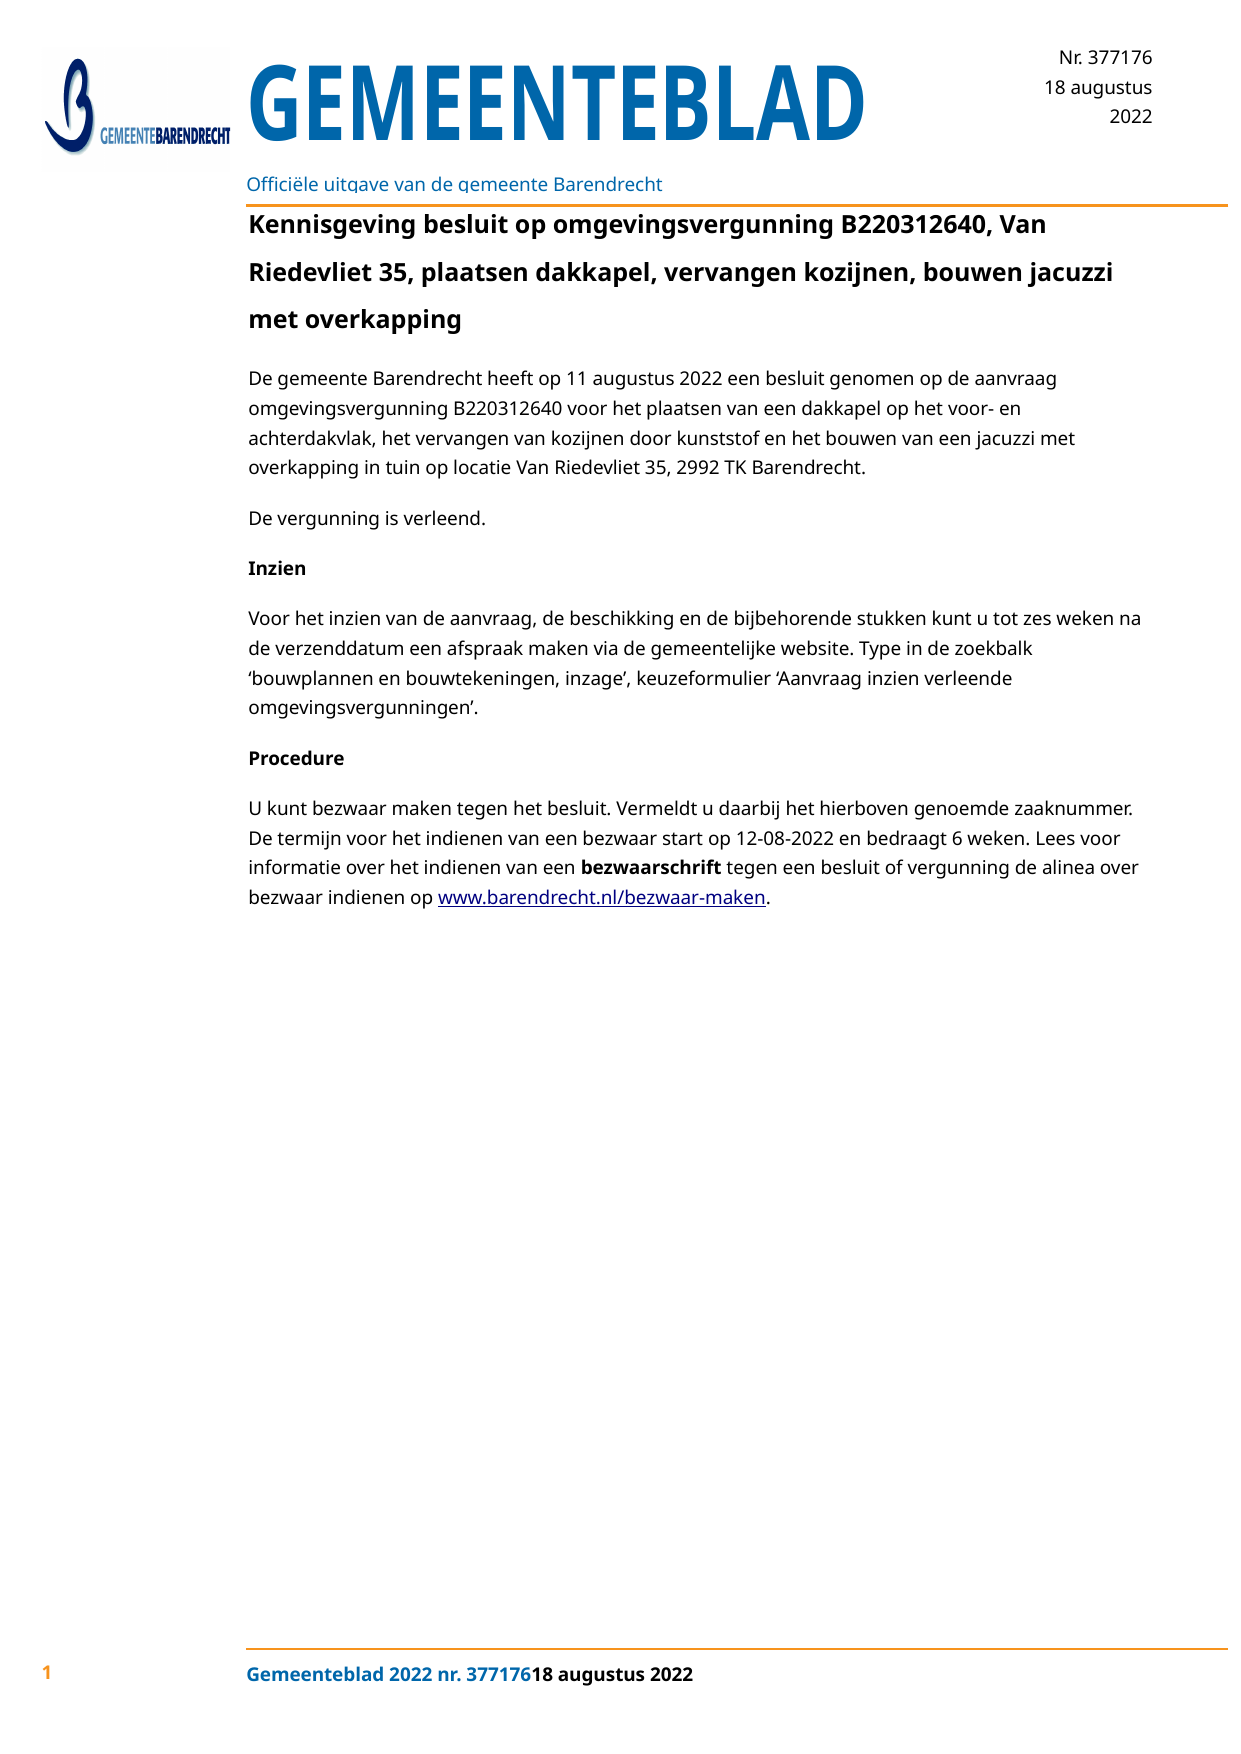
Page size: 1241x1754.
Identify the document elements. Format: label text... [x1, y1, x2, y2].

text Kennisgeving besluit op omgevingsvergunning B220312640, Van Riedevliet 35, plaatsen dakkapel, vervangen kozijnen, bouwen jacuzzi met overkapping [248, 207, 1152, 336]
text Procedure [248, 745, 1152, 770]
text Voor het inzien van de aanvraag, de beschikking en de bijbehorende stukken kunt u tot zes weken na de verzenddatum een afspraak maken via de gemeentelijke website. Type in de zoekbalk ‘bouwplannen en bouwtekeningen, inzage’, keuzeformulier ‘Aanvraag inzien verleende omgevingsvergunningen’. [248, 606, 1152, 720]
text De vergunning is verleend. [248, 505, 1152, 530]
text Inzien [248, 555, 1152, 581]
picture [41, 47, 231, 172]
text U kunt bezwaar maken tegen het besluit. Vermeldt u daarbij het hierboven genoemde zaaknummer. De termijn voor het indienen van een bezwaar start op 12-08-2022 en bedraagt 6 weken. Lees voor informatie over het indienen van een bezwaarschrift tegen een besluit of vergunning de alinea over bezwaar indienen op www.barendrecht.nl/bezwaar-maken. [248, 795, 1152, 909]
text De gemeente Barendrecht heeft op 11 augustus 2022 een besluit genomen op de aanvraag omgevingsvergunning B220312640 voor het plaatsen van een dakkapel op het voor- en achterdakvlak, het vervangen van kozijnen door kunststof en het bouwen van een jacuzzi met overkapping in tuin op locatie Van Riedevliet 35, 2992 TK Barendrecht. [248, 366, 1152, 480]
